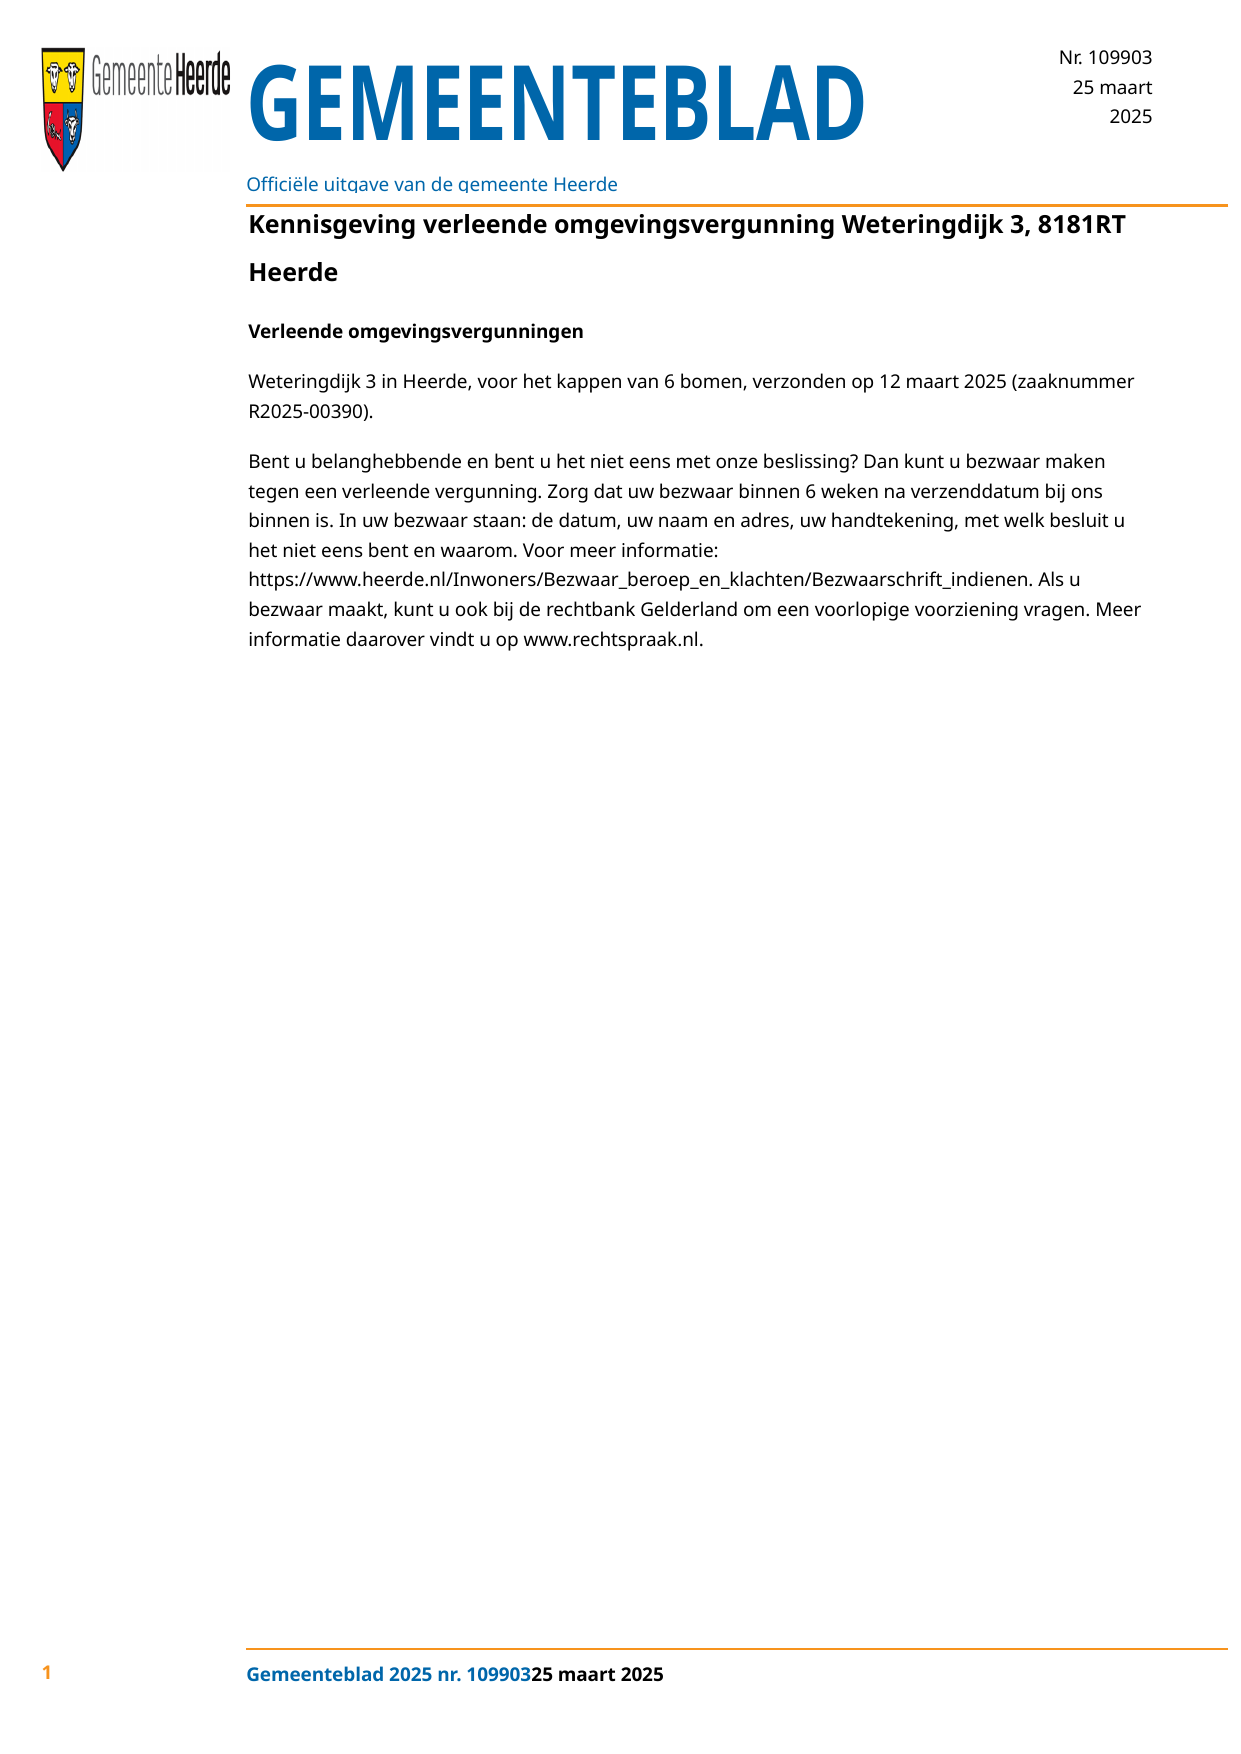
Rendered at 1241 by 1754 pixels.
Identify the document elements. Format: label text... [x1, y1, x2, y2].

text Weteringdijk 3 in Heerde, voor het kappen van 6 bomen, verzonden op 12 maart 2025 (zaaknummer R2025-00390). [248, 368, 1152, 424]
text Kennisgeving verleende omgevingsvergunning Weteringdijk 3, 8181RT Heerde [248, 207, 1152, 288]
text Verleende omgevingsvergunningen [248, 318, 1152, 344]
text Bent u belanghebbende en bent u het niet eens met onze beslissing? Dan kunt u bezwaar maken tegen een verleende vergunning. Zorg dat uw bezwaar binnen 6 weken na verzenddatum bij ons binnen is. In uw bezwaar staan: de datum, uw naam en adres, uw handtekening, met welk besluit u het niet eens bent en waarom. Voor meer informatie: https://www.heerde.nl/Inwoners/Bezwaar_beroep_en_klachten/Bezwaarschrift_indienen. Als u bezwaar maakt, kunt u ook bij de rechtbank Gelderland om een voorlopige voorziening vragen. Meer informatie daarover vindt u op www.rechtspraak.nl. [248, 448, 1152, 652]
picture [41, 47, 231, 172]
